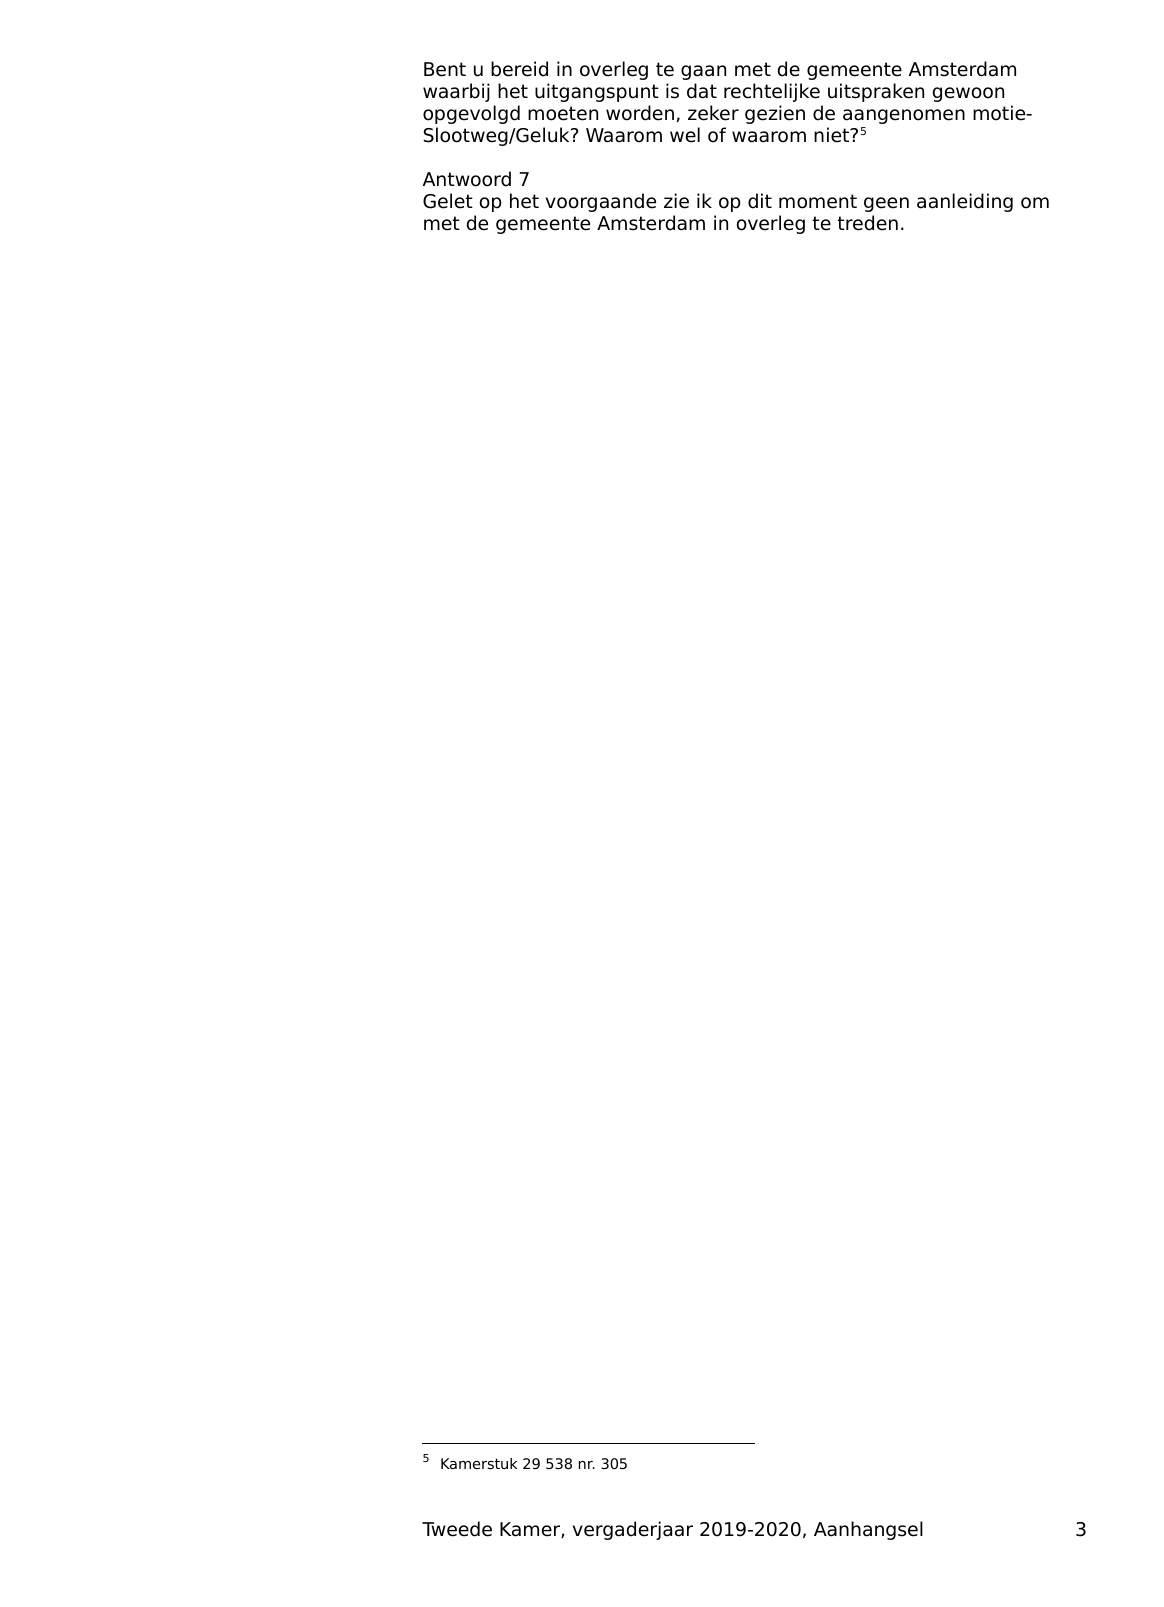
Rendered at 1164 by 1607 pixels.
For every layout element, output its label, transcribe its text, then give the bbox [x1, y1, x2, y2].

text Gelet op het voorgaande zie ik op dit moment geen aanleiding om met de gemeente Amsterdam in overleg te treden. [422, 191, 1087, 235]
text Bent u bereid in overleg te gaan met de gemeente Amsterdam waarbij het uitgangspunt is dat rechtelijke uitspraken gewoon opgevolgd moeten worden, zeker gezien de aangenomen motie-Slootweg/Geluk? Waarom wel of waarom niet? [422, 59, 1087, 147]
text Kamerstuk 29 538 nr. 305 [422, 1452, 1087, 1474]
text Antwoord 7 [422, 169, 1087, 191]
